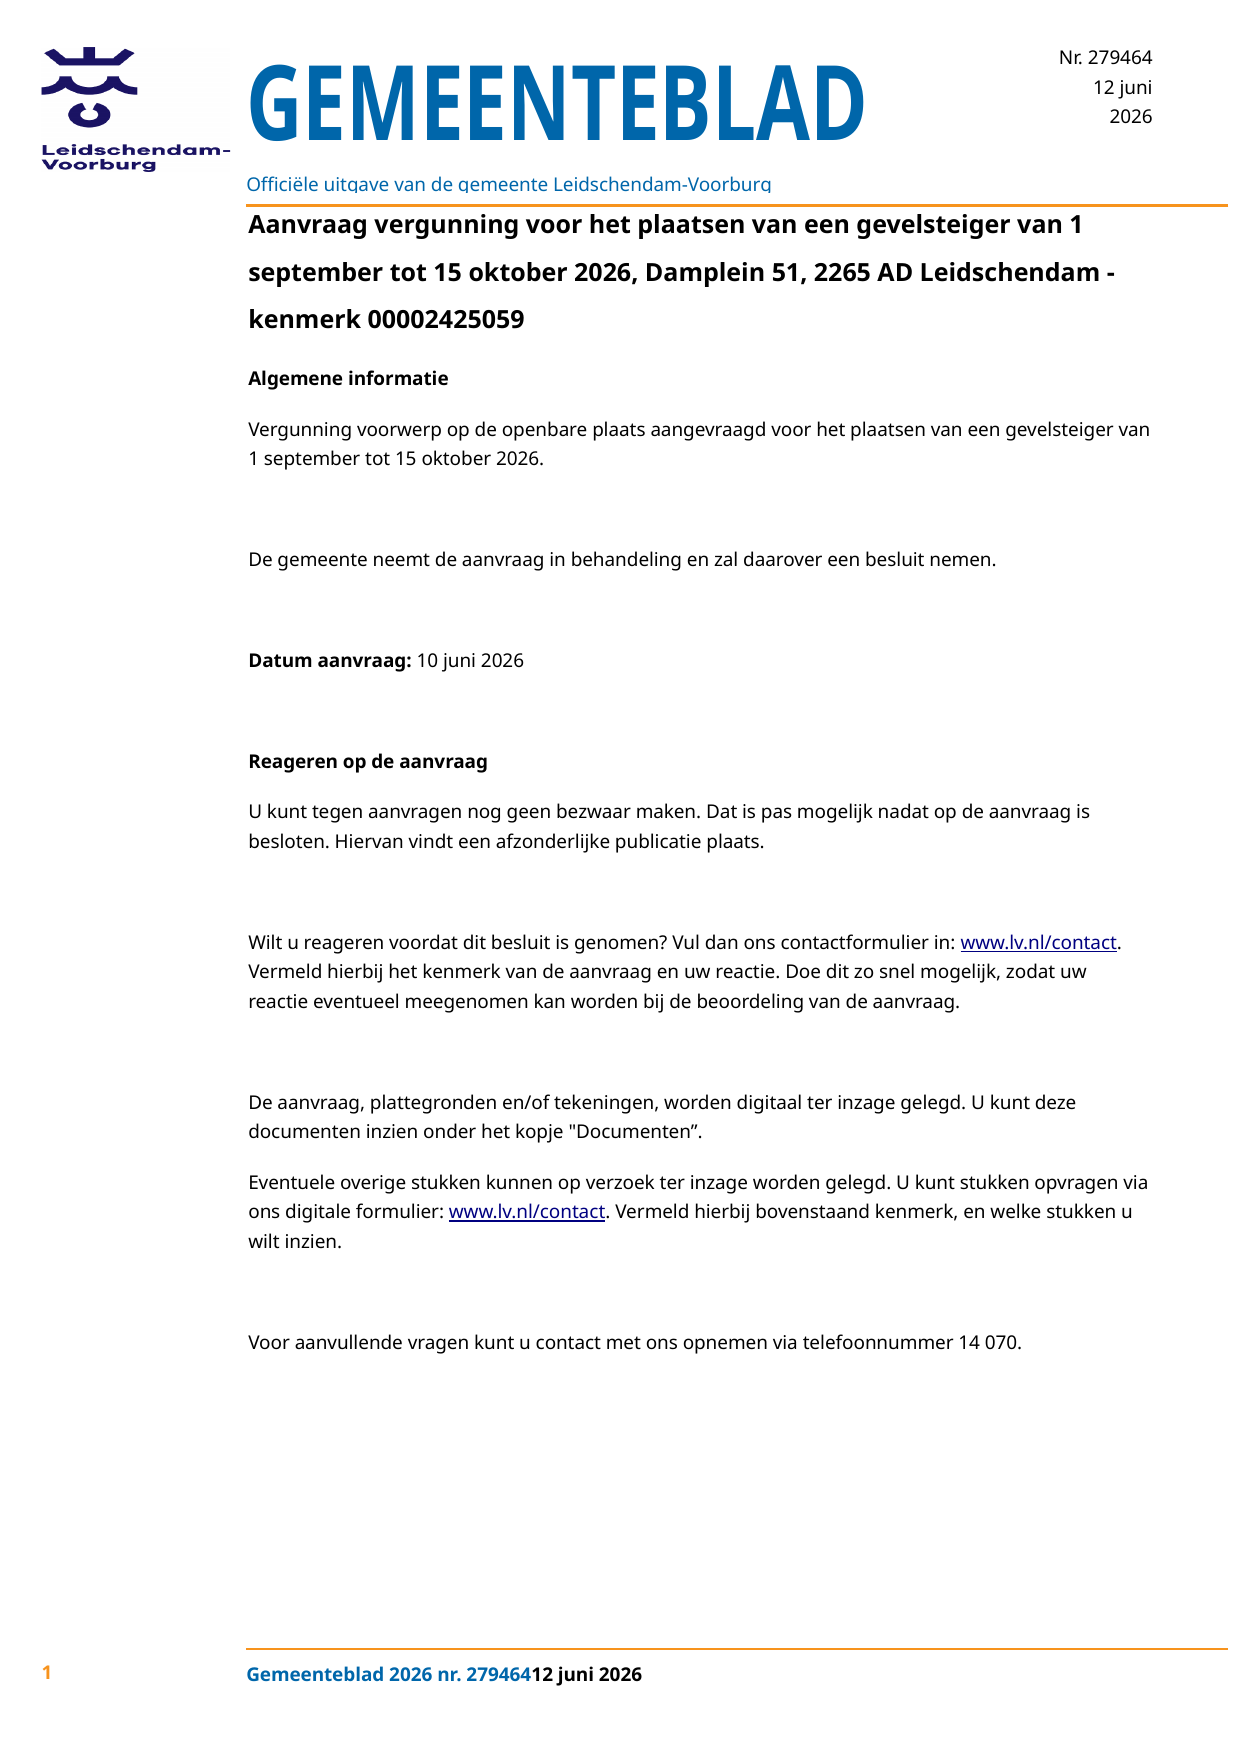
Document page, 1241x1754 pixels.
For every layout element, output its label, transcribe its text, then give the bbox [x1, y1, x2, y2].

text Reageren op de aanvraag [248, 748, 1152, 774]
text Datum aanvraag: 10 juni 2026 [248, 647, 1152, 673]
text Voor aanvullende vragen kunt u contact met ons opnemen via telefoonnummer 14 070. [248, 1329, 1152, 1354]
text Eventuele overige stukken kunnen op verzoek ter inzage worden gelegd. U kunt stukken opvragen via ons digitale formulier: www.lv.nl/contact. Vermeld hierbij bovenstaand kenmerk, en welke stukken u wilt inzien. [248, 1169, 1152, 1254]
text De aanvraag, plattegronden en/of tekeningen, worden digitaal ter inzage gelegd. U kunt deze documenten inzien onder het kopje "Documenten”. [248, 1089, 1152, 1144]
text U kunt tegen aanvragen nog geen bezwaar maken. Dat is pas mogelijk nadat op de aanvraag is besloten. Hiervan vindt een afzonderlijke publicatie plaats. [248, 798, 1152, 854]
text De gemeente neemt de aanvraag in behandeling en zal daarover een besluit nemen. [248, 546, 1152, 572]
text Algemene informatie [248, 366, 1152, 391]
text Aanvraag vergunning voor het plaatsen van een gevelsteiger van 1 september tot 15 oktober 2026, Damplein 51, 2265 AD Leidschendam - kenmerk 00002425059 [248, 207, 1152, 336]
text Wilt u reageren voordat dit besluit is genomen? Vul dan ons contactformulier in: www.lv.nl/contact. Vermeld hierbij het kenmerk van de aanvraag en uw reactie. Doe dit zo snel mogelijk, zodat uw reactie eventueel meegenomen kan worden bij de beoordeling van de aanvraag. [248, 929, 1152, 1014]
picture [41, 47, 231, 172]
text Vergunning voorwerp op de openbare plaats aangevraagd voor het plaatsen van een gevelsteiger van 1 september tot 15 oktober 2026. [248, 416, 1152, 471]
